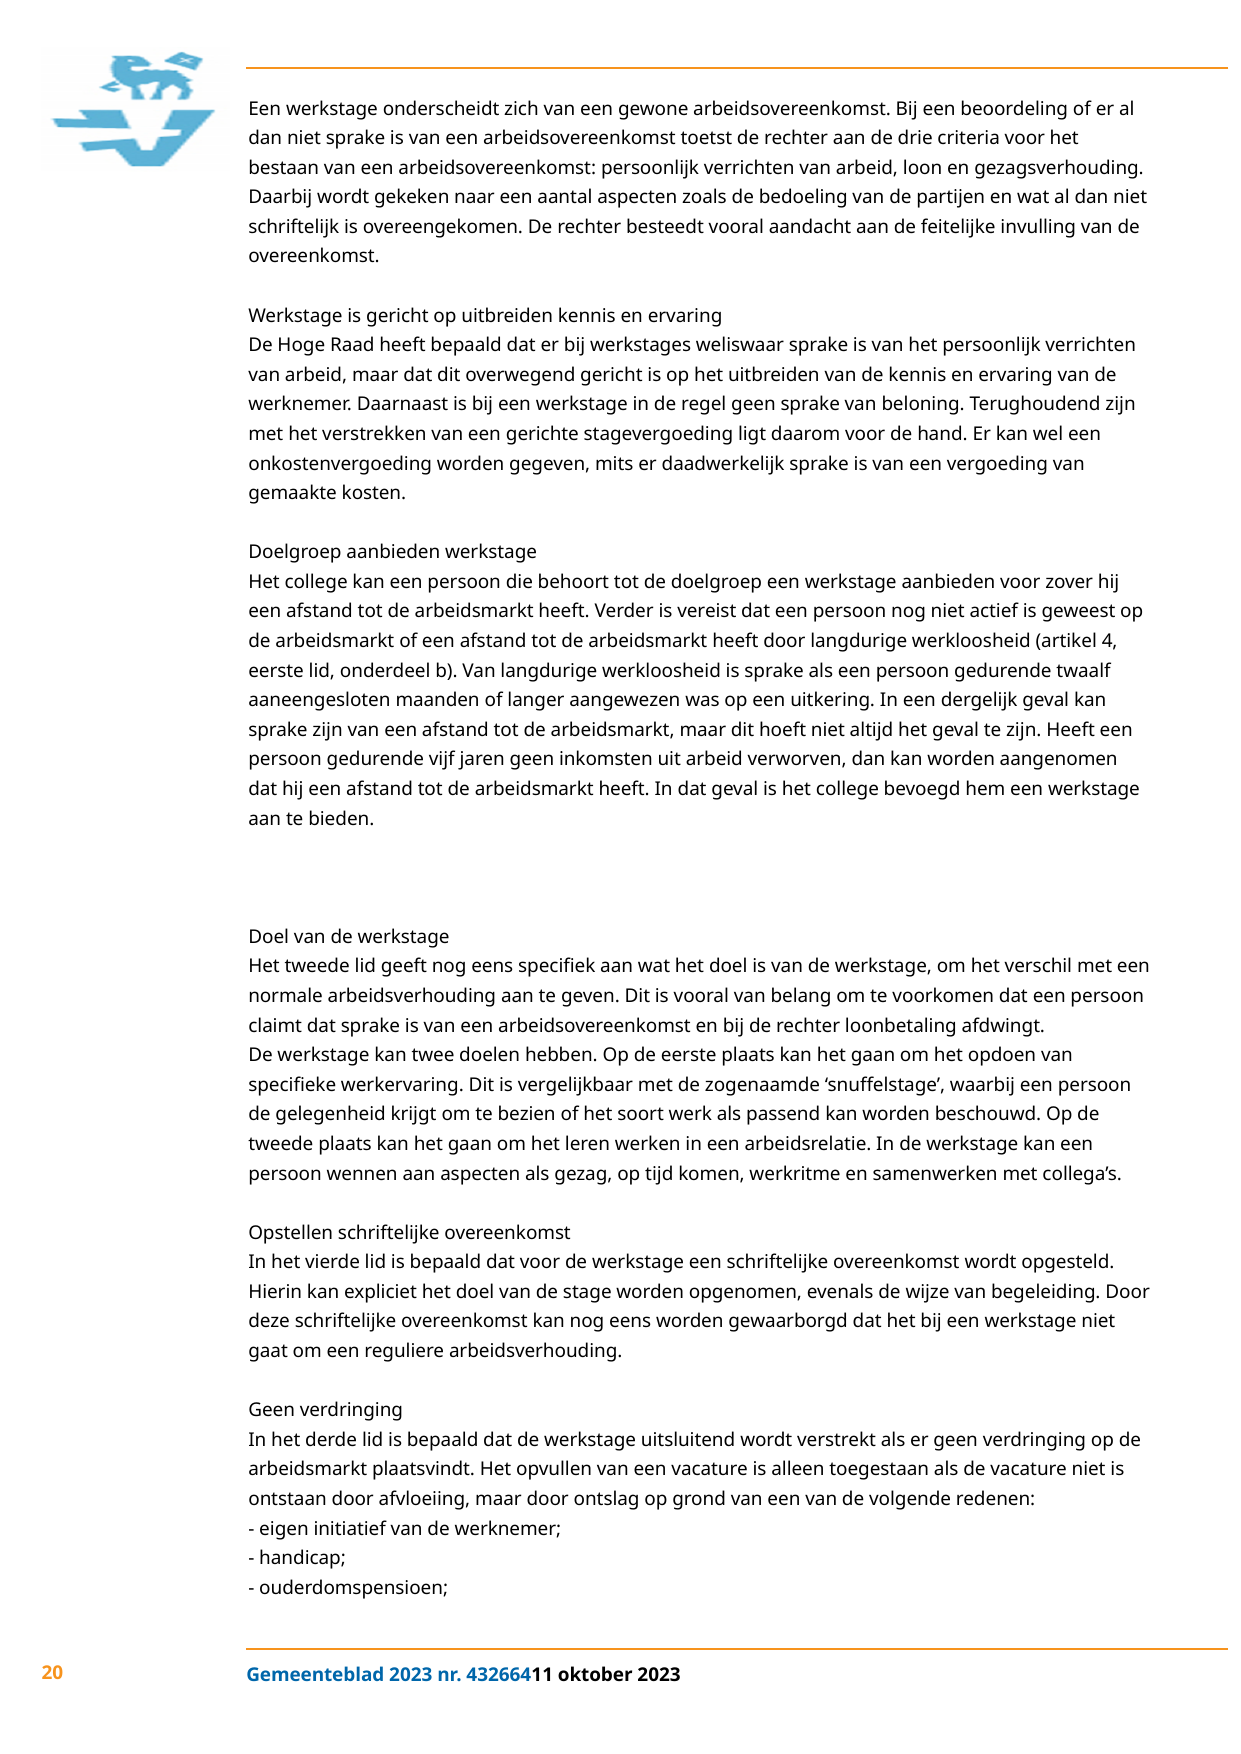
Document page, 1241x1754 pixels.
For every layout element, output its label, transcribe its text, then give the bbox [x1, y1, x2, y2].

picture [41, 47, 231, 172]
text Doelgroep aanbieden werkstage [248, 538, 1152, 564]
text Geen verdringing [248, 1396, 1152, 1422]
text - handicap; [248, 1544, 1152, 1570]
text Doel van de werkstage [248, 923, 1152, 949]
text Een werkstage onderscheidt zich van een gewone arbeidsovereenkomst. Bij een beoordeling of er al dan niet sprake is van een arbeidsovereenkomst toetst de rechter aan de drie criteria voor het bestaan van een arbeidsovereenkomst: persoonlijk verrichten van arbeid, loon en gezagsverhouding. Daarbij wordt gekeken naar een aantal aspecten zoals de bedoeling van de partijen en wat al dan niet schriftelijk is overeengekomen. De rechter besteedt vooral aandacht aan de feitelijke invulling van de overeenkomst. [248, 95, 1152, 268]
text De werkstage kan twee doelen hebben. Op de eerste plaats kan het gaan om het opdoen van specifieke werkervaring. Dit is vergelijkbaar met de zogenaamde ‘snuffelstage’, waarbij een persoon de gelegenheid krijgt om te bezien of het soort werk als passend kan worden beschouwd. Op de tweede plaats kan het gaan om het leren werken in een arbeidsrelatie. In de werkstage kan een persoon wennen aan aspecten als gezag, op tijd komen, werkritme en samenwerken met collega’s. [248, 1041, 1152, 1186]
text Opstellen schriftelijke overeenkomst [248, 1219, 1152, 1245]
text Het tweede lid geeft nog eens specifiek aan wat het doel is van de werkstage, om het verschil met een normale arbeidsverhouding aan te geven. Dit is vooral van belang om te voorkomen dat een persoon claimt dat sprake is van een arbeidsovereenkomst en bij de rechter loonbetaling afdwingt. [248, 953, 1152, 1038]
text In het derde lid is bepaald dat de werkstage uitsluitend wordt verstrekt als er geen verdringing op de arbeidsmarkt plaatsvindt. Het opvullen van een vacature is alleen toegestaan als de vacature niet is ontstaan door afvloeiing, maar door ontslag op grond van een van de volgende redenen: [248, 1426, 1152, 1511]
text Het college kan een persoon die behoort tot de doelgroep een werkstage aanbieden voor zover hij een afstand tot de arbeidsmarkt heeft. Verder is vereist dat een persoon nog niet actief is geweest op de arbeidsmarkt of een afstand tot de arbeidsmarkt heeft door langdurige werkloosheid (artikel 4, eerste lid, onderdeel b). Van langdurige werkloosheid is sprake als een persoon gedurende twaalf aaneengesloten maanden of langer aangewezen was op een uitkering. In een dergelijk geval kan sprake zijn van een afstand tot de arbeidsmarkt, maar dit hoeft niet altijd het geval te zijn. Heeft een persoon gedurende vijf jaren geen inkomsten uit arbeid verworven, dan kan worden aangenomen dat hij een afstand tot de arbeidsmarkt heeft. In dat geval is het college bevoegd hem een werkstage aan te bieden. [248, 568, 1152, 831]
text De Hoge Raad heeft bepaald dat er bij werkstages weliswaar sprake is van het persoonlijk verrichten van arbeid, maar dat dit overwegend gericht is op het uitbreiden van de kennis en ervaring van de werknemer. Daarnaast is bij een werkstage in de regel geen sprake van beloning. Terughoudend zijn met het verstrekken van een gerichte stagevergoeding ligt daarom voor de hand. Er kan wel een onkostenvergoeding worden gegeven, mits er daadwerkelijk sprake is van een vergoeding van gemaakte kosten. [248, 331, 1152, 505]
text Werkstage is gericht op uitbreiden kennis en ervaring [248, 302, 1152, 328]
text - ouderdomspensioen; [248, 1574, 1152, 1600]
text In het vierde lid is bepaald dat voor de werkstage een schriftelijke overeenkomst wordt opgesteld. Hierin kan expliciet het doel van de stage worden opgenomen, evenals de wijze van begeleiding. Door deze schriftelijke overeenkomst kan nog eens worden gewaarborgd dat het bij een werkstage niet gaat om een reguliere arbeidsverhouding. [248, 1248, 1152, 1363]
text - eigen initiatief van de werknemer; [248, 1515, 1152, 1541]
